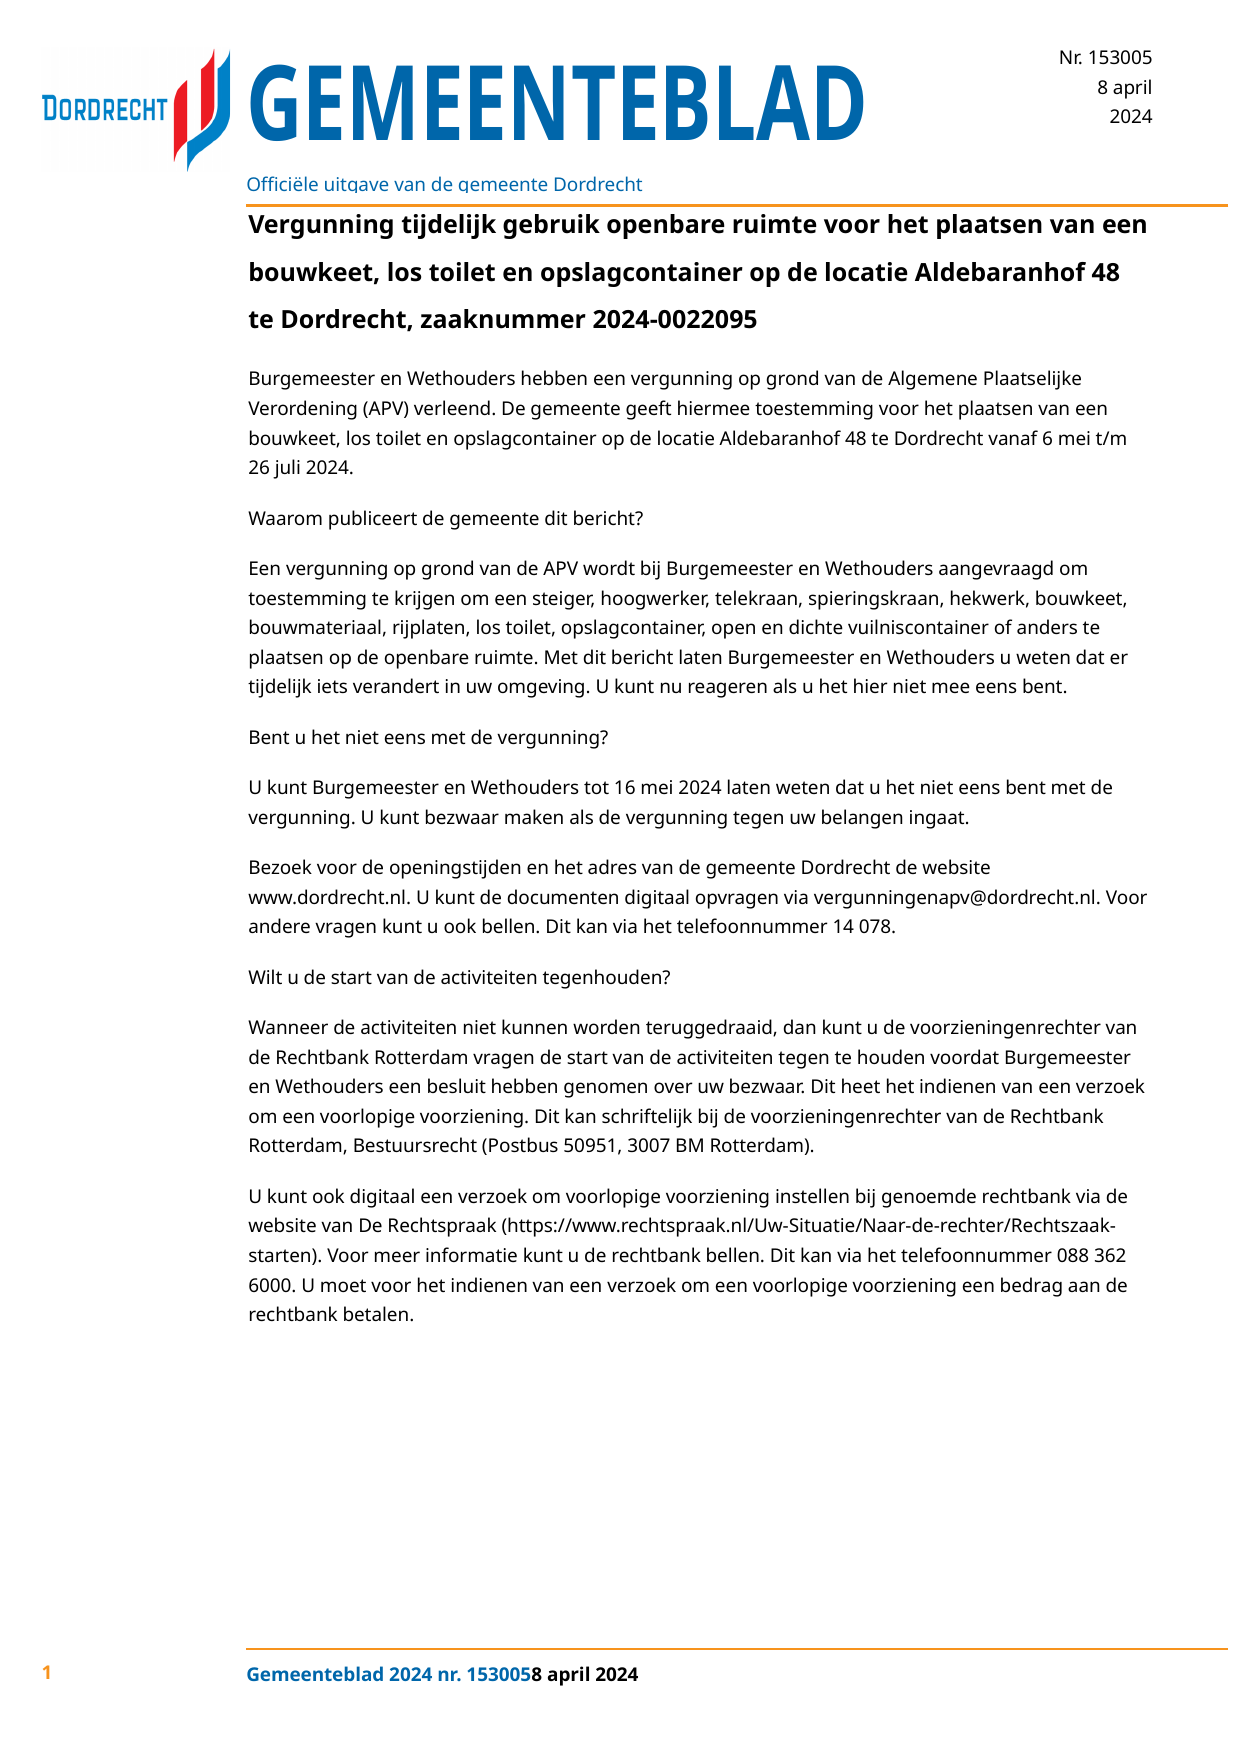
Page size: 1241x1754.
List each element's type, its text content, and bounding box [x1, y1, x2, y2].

text Wanneer de activiteiten niet kunnen worden teruggedraaid, dan kunt u de voorzieningenrechter van de Rechtbank Rotterdam vragen de start van de activiteiten tegen te houden voordat Burgemeester en Wethouders een besluit hebben genomen over uw bezwaar. Dit heet het indienen van een verzoek om een voorlopige voorziening. Dit kan schriftelijk bij de voorzieningenrechter van de Rechtbank Rotterdam, Bestuursrecht (Postbus 50951, 3007 BM Rotterdam). [248, 1014, 1152, 1158]
picture [41, 47, 231, 172]
text U kunt Burgemeester en Wethouders tot 16 mei 2024 laten weten dat u het niet eens bent met de vergunning. U kunt bezwaar maken als de vergunning tegen uw belangen ingaat. [248, 774, 1152, 829]
text Vergunning tijdelijk gebruik openbare ruimte voor het plaatsen van een bouwkeet, los toilet en opslagcontainer op de locatie Aldebaranhof 48 te Dordrecht, zaaknummer 2024-0022095 [248, 207, 1152, 336]
text Bent u het niet eens met de vergunning? [248, 724, 1152, 749]
text Wilt u de start van de activiteiten tegenhouden? [248, 964, 1152, 989]
text Een vergunning op grond van de APV wordt bij Burgemeester en Wethouders aangevraagd om toestemming te krijgen om een steiger, hoogwerker, telekraan, spieringskraan, hekwerk, bouwkeet, bouwmateriaal, rijplaten, los toilet, opslagcontainer, open en dichte vuilniscontainer of anders te plaatsen op de openbare ruimte. Met dit bericht laten Burgemeester en Wethouders u weten dat er tijdelijk iets verandert in uw omgeving. U kunt nu reageren als u het hier niet mee eens bent. [248, 555, 1152, 699]
text Burgemeester en Wethouders hebben een vergunning op grond van de Algemene Plaatselijke Verordening (APV) verleend. De gemeente geeft hiermee toestemming voor het plaatsen van een bouwkeet, los toilet en opslagcontainer op de locatie Aldebaranhof 48 te Dordrecht vanaf 6 mei t/m 26 juli 2024. [248, 366, 1152, 480]
text U kunt ook digitaal een verzoek om voorlopige voorziening instellen bij genoemde rechtbank via de website van De Rechtspraak (https://www.rechtspraak.nl/Uw-Situatie/Naar-de-rechter/Rechtszaak-starten). Voor meer informatie kunt u de rechtbank bellen. Dit kan via het telefoonnummer 088 362 6000. U moet voor het indienen van een verzoek om een voorlopige voorziening een bedrag aan de rechtbank betalen. [248, 1183, 1152, 1327]
text Waarom publiceert de gemeente dit bericht? [248, 505, 1152, 530]
text Bezoek voor de openingstijden en het adres van de gemeente Dordrecht de website www.dordrecht.nl. U kunt de documenten digitaal opvragen via vergunningenapv@dordrecht.nl. Voor andere vragen kunt u ook bellen. Dit kan via het telefoonnummer 14 078. [248, 854, 1152, 939]
